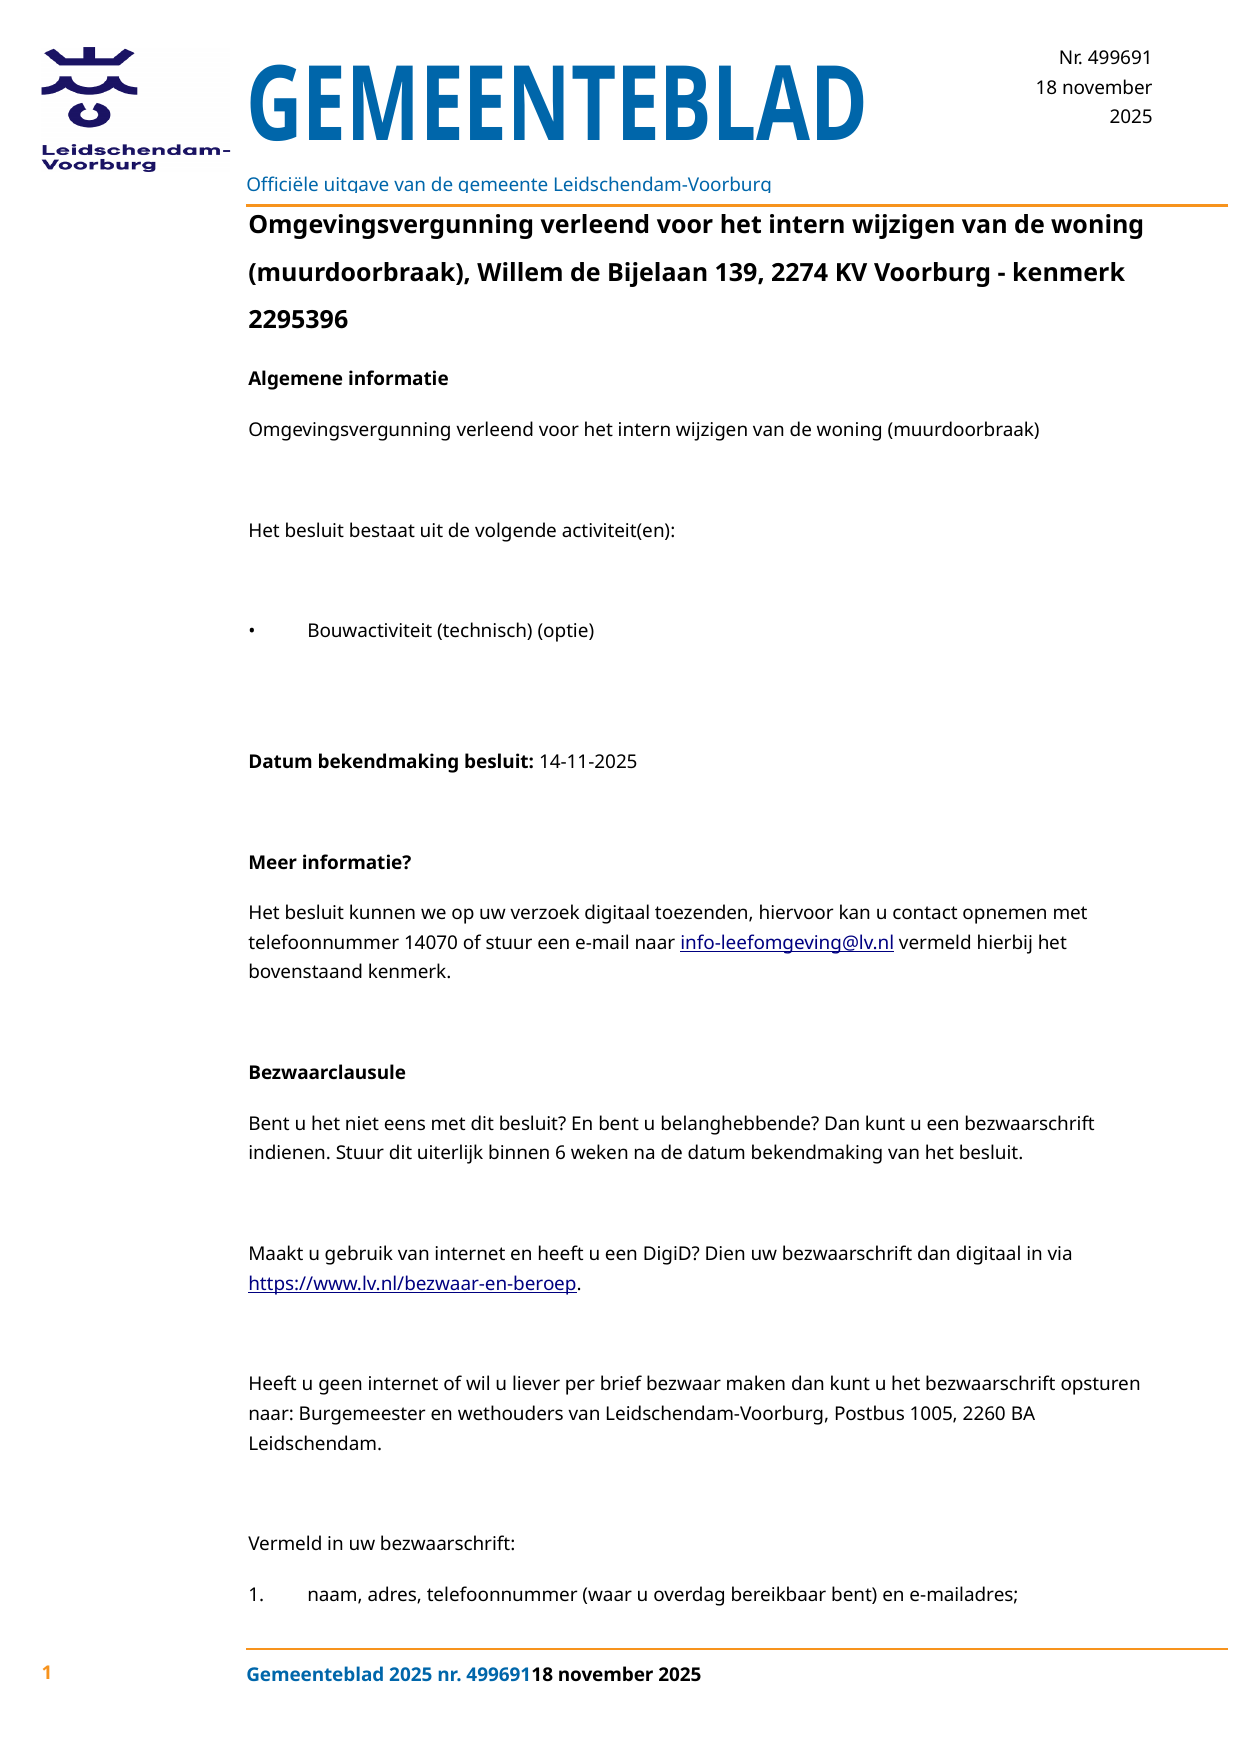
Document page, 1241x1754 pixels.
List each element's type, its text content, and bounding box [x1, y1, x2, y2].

text Vermeld in uw bezwaarschrift: [248, 1531, 1152, 1556]
text Bezwaarclausule [248, 1059, 1152, 1085]
picture [41, 47, 231, 172]
text Meer informatie? [248, 849, 1152, 874]
list naam, adres, telefoonnummer (waar u overdag bereikbaar bent) en e-mailadres; [248, 1581, 1152, 1607]
text Het besluit kunnen we op uw verzoek digitaal toezenden, hiervoor kan u contact opnemen met telefoonnummer 14070 of stuur een e-mail naar info-leefomgeving@lv.nl vermeld hierbij het bovenstaand kenmerk. [248, 899, 1152, 984]
text Maakt u gebruik van internet en heeft u een DigiD? Dien uw bezwaarschrift dan digitaal in via https://www.lv.nl/bezwaar-en-beroep. [248, 1240, 1152, 1295]
text Datum bekendmaking besluit: 14-11-2025 [248, 748, 1152, 774]
text Algemene informatie [248, 366, 1152, 391]
text Omgevingsvergunning verleend voor het intern wijzigen van de woning (muurdoorbraak) [248, 416, 1152, 442]
text Het besluit bestaat uit de volgende activiteit(en): [248, 517, 1152, 542]
text Heeft u geen internet of wil u liever per brief bezwaar maken dan kunt u het bezwaarschrift opsturen naar: Burgemeester en wethouders van Leidschendam-Voorburg, Postbus 1005, 2260 BA Leidschendam. [248, 1371, 1152, 1455]
text Omgevingsvergunning verleend voor het intern wijzigen van de woning (muurdoorbraak), Willem de Bijelaan 139, 2274 KV Voorburg - kenmerk 2295396 [248, 207, 1152, 336]
text Bent u het niet eens met dit besluit? En bent u belanghebbende? Dan kunt u een bezwaarschrift indienen. Stuur dit uiterlijk binnen 6 weken na de datum bekendmaking van het besluit. [248, 1110, 1152, 1165]
list Bouwactiviteit (technisch) (optie) [248, 618, 1152, 643]
